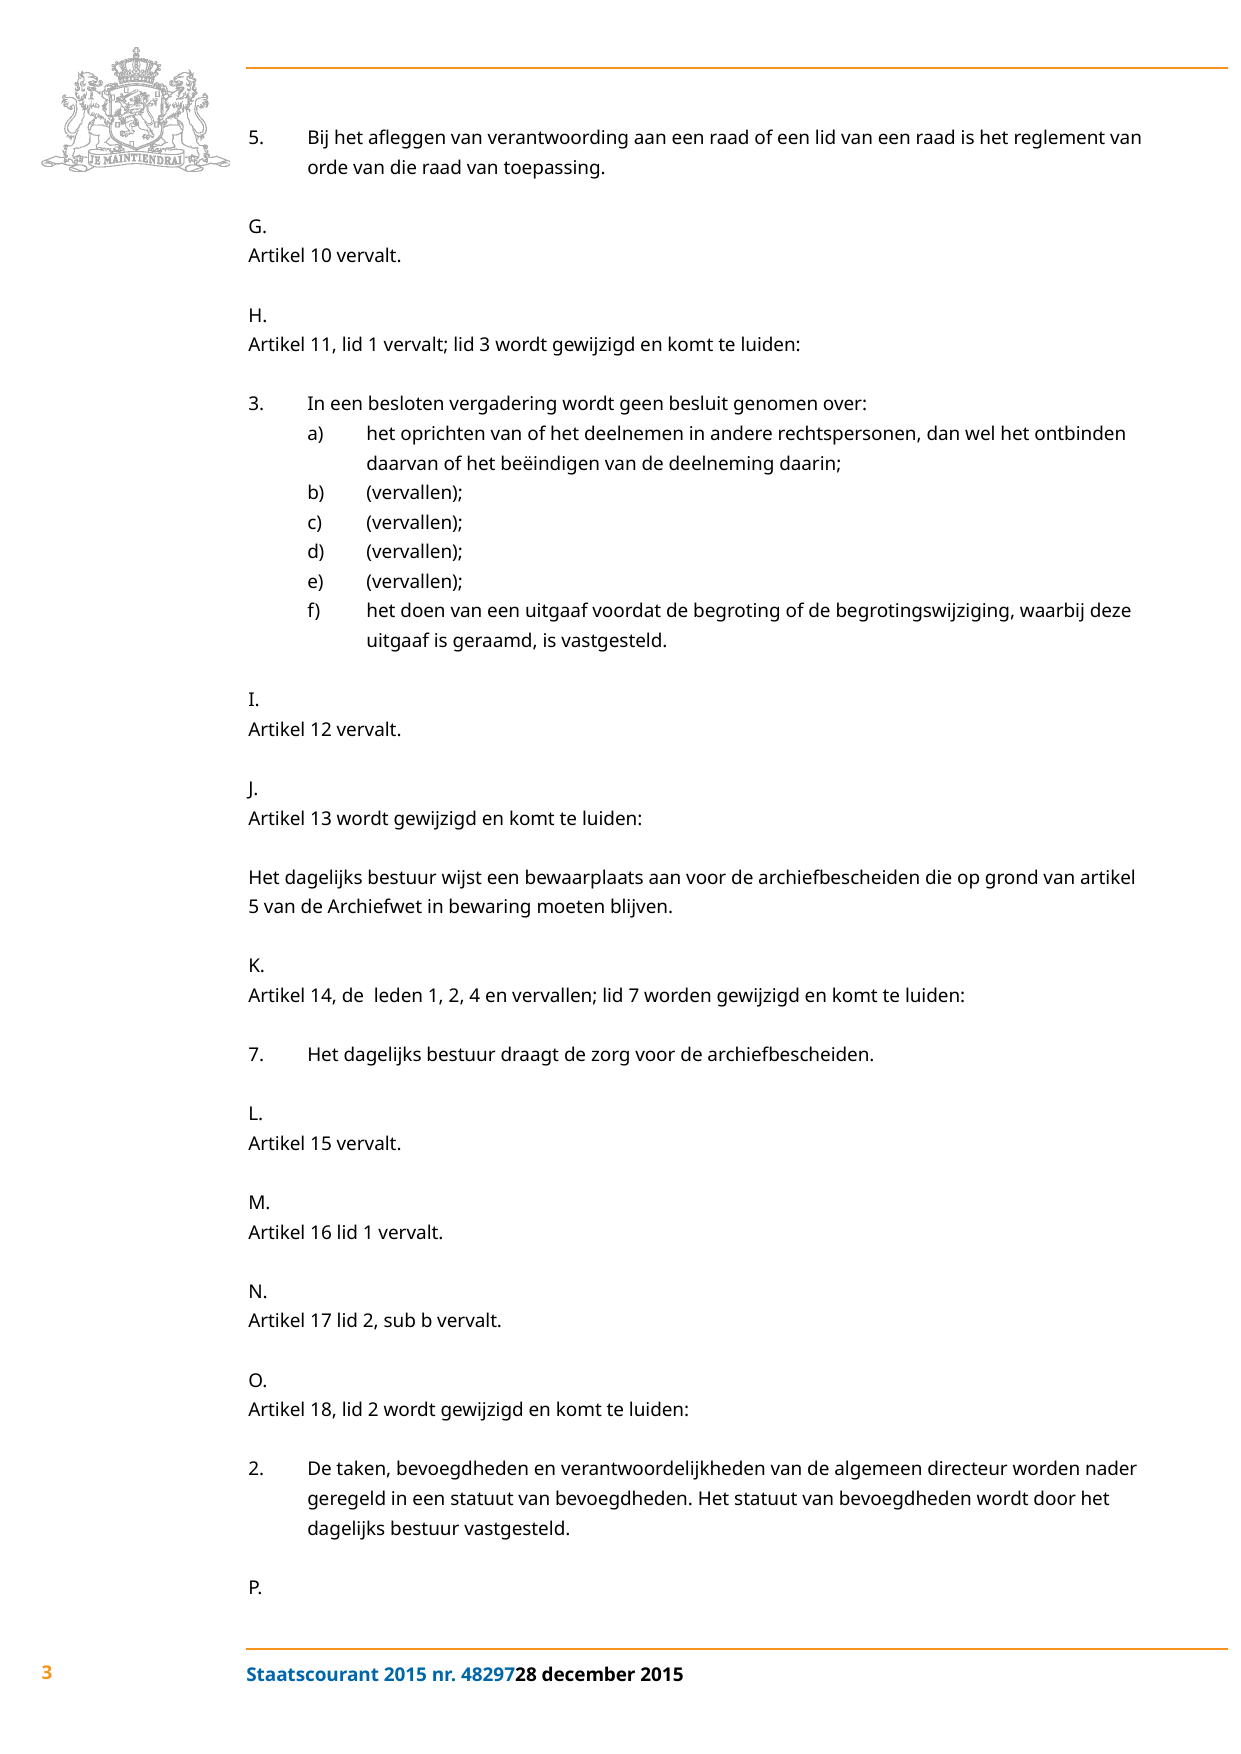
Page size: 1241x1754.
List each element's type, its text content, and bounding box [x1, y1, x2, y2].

text Artikel 10 vervalt. [248, 243, 1152, 268]
text P. [248, 1574, 1152, 1600]
text Artikel 18, lid 2 wordt gewijzigd en komt te luiden: [248, 1396, 1152, 1422]
text Artikel 15 vervalt. [248, 1130, 1152, 1156]
text H. [248, 302, 1152, 328]
list Het dagelijks bestuur draagt de zorg voor de archiefbescheiden. [248, 1041, 1152, 1067]
list (vervallen); [307, 538, 1152, 564]
text K. [248, 953, 1152, 978]
list (vervallen); [307, 568, 1152, 594]
text L. [248, 1101, 1152, 1126]
text N. [248, 1278, 1152, 1304]
text J. [248, 775, 1152, 801]
list In een besloten vergadering wordt geen besluit genomen over: [248, 391, 1152, 416]
text I. [248, 686, 1152, 712]
text Artikel 16 lid 1 vervalt. [248, 1219, 1152, 1245]
list het oprichten van of het deelnemen in andere rechtspersonen, dan wel het ontbinden daarvan of het beëindigen van de deelneming daarin; [307, 420, 1152, 476]
list (vervallen); [307, 509, 1152, 535]
text Artikel 12 vervalt. [248, 716, 1152, 742]
text Artikel 11, lid 1 vervalt; lid 3 wordt gewijzigd en komt te luiden: [248, 331, 1152, 357]
text Het dagelijks bestuur wijst een bewaarplaats aan voor de archiefbescheiden die op grond van artikel 5 van de Archiefwet in bewaring moeten blijven. [248, 864, 1152, 919]
text Artikel 14, de leden 1, 2, 4 en vervallen; lid 7 worden gewijzigd en komt te luiden: [248, 982, 1152, 1008]
text Artikel 13 wordt gewijzigd en komt te luiden: [248, 805, 1152, 831]
list Bij het afleggen van verantwoording aan een raad of een lid van een raad is het reglement van orde van die raad van toepassing. [248, 124, 1152, 180]
list (vervallen); [307, 479, 1152, 505]
text Artikel 17 lid 2, sub b vervalt. [248, 1308, 1152, 1333]
list het doen van een uitgaaf voordat de begroting of de begrotingswijziging, waarbij deze uitgaaf is geraamd, is vastgesteld. [307, 598, 1152, 653]
text G. [248, 213, 1152, 239]
text O. [248, 1367, 1152, 1393]
picture [41, 47, 231, 172]
list De taken, bevoegdheden en verantwoordelijkheden van de algemeen directeur worden nader geregeld in een statuut van bevoegdheden. Het statuut van bevoegdheden wordt door het dagelijks bestuur vastgesteld. [248, 1456, 1152, 1541]
text M. [248, 1189, 1152, 1215]
